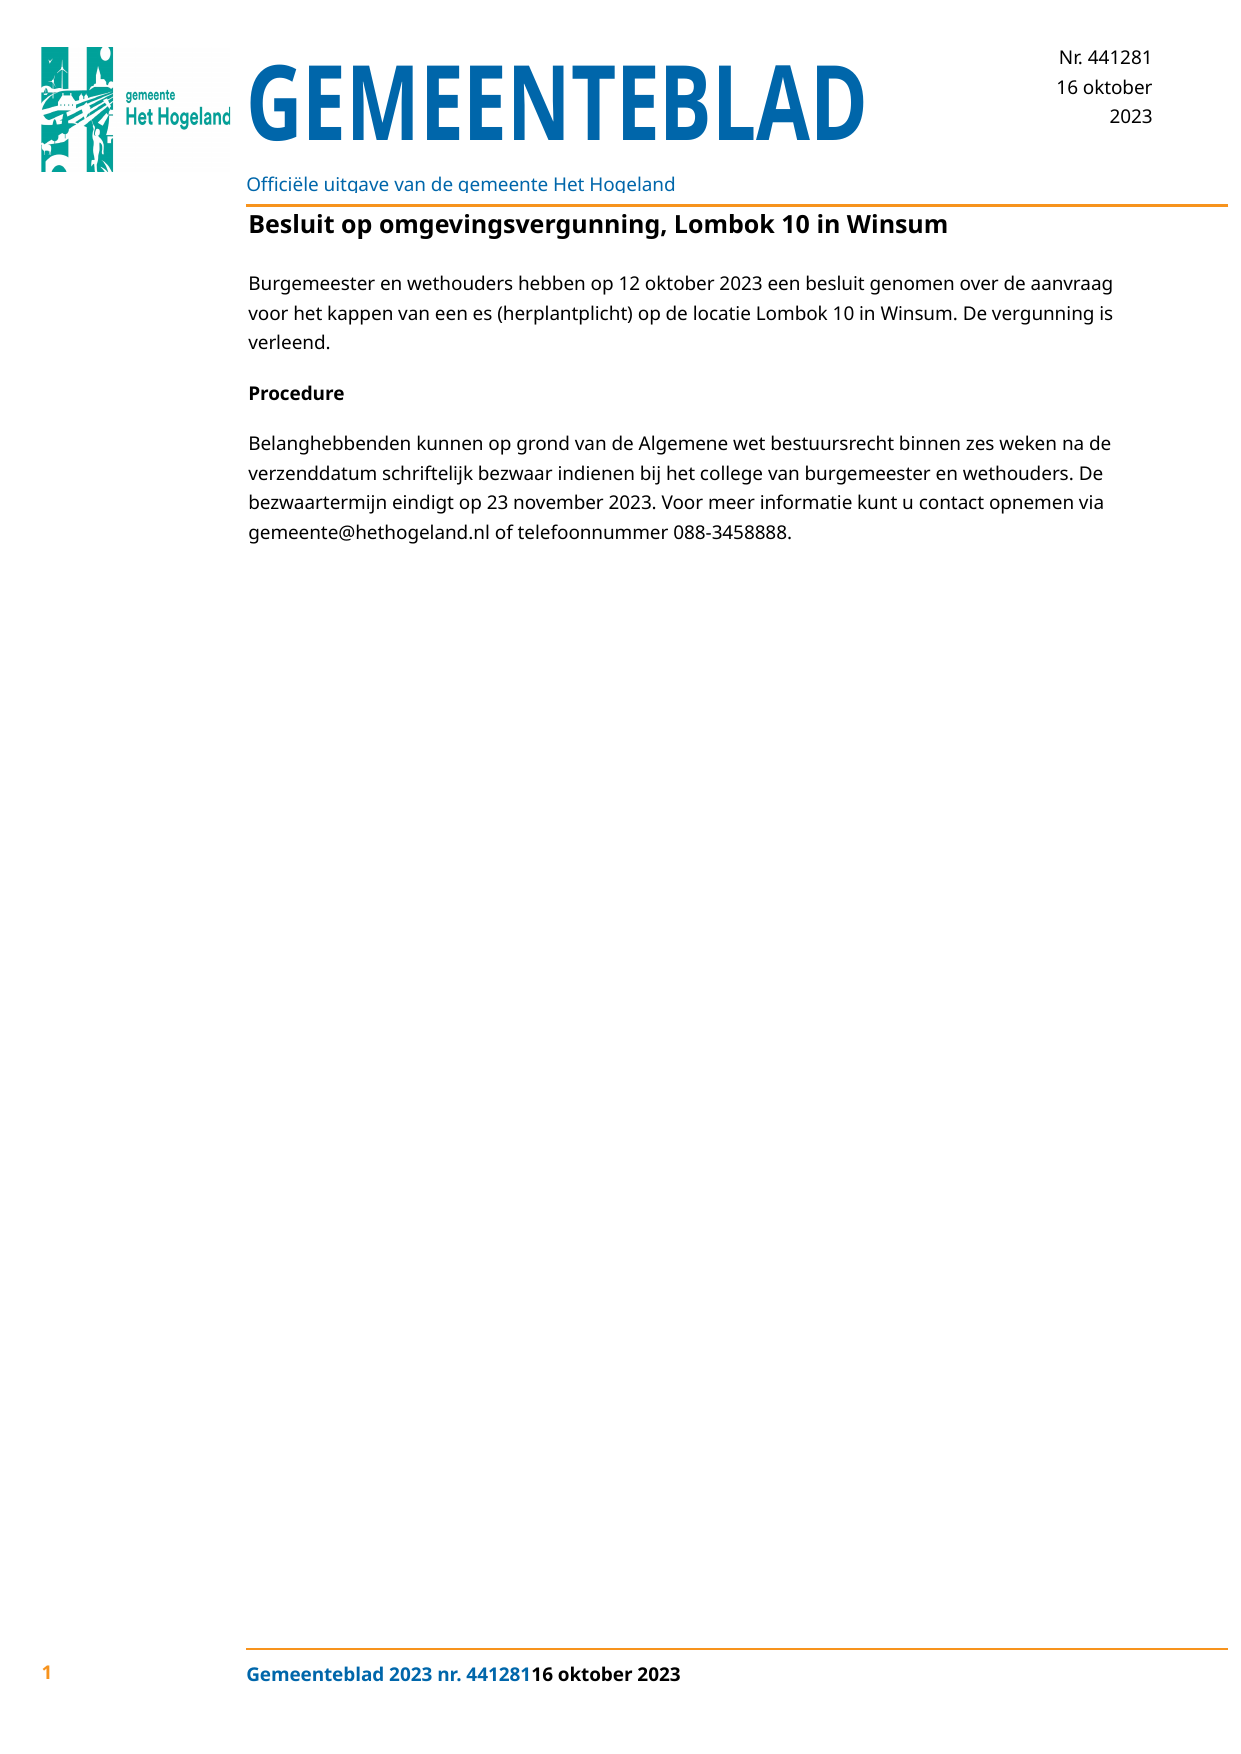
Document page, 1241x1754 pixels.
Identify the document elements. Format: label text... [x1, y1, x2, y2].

picture [41, 47, 231, 172]
text Burgemeester en wethouders hebben op 12 oktober 2023 een besluit genomen over de aanvraag voor het kappen van een es (herplantplicht) op de locatie Lombok 10 in Winsum. De vergunning is verleend. [248, 270, 1152, 355]
text Procedure [248, 380, 1152, 406]
text Belanghebbenden kunnen op grond van de Algemene wet bestuursrecht binnen zes weken na de verzenddatum schriftelijk bezwaar indienen bij het college van burgemeester en wethouders. De bezwaartermijn eindigt op 23 november 2023. Voor meer informatie kunt u contact opnemen via gemeente@hethogeland.nl of telefoonnummer 088-3458888. [248, 430, 1152, 545]
text Besluit op omgevingsvergunning, Lombok 10 in Winsum [248, 207, 1152, 241]
